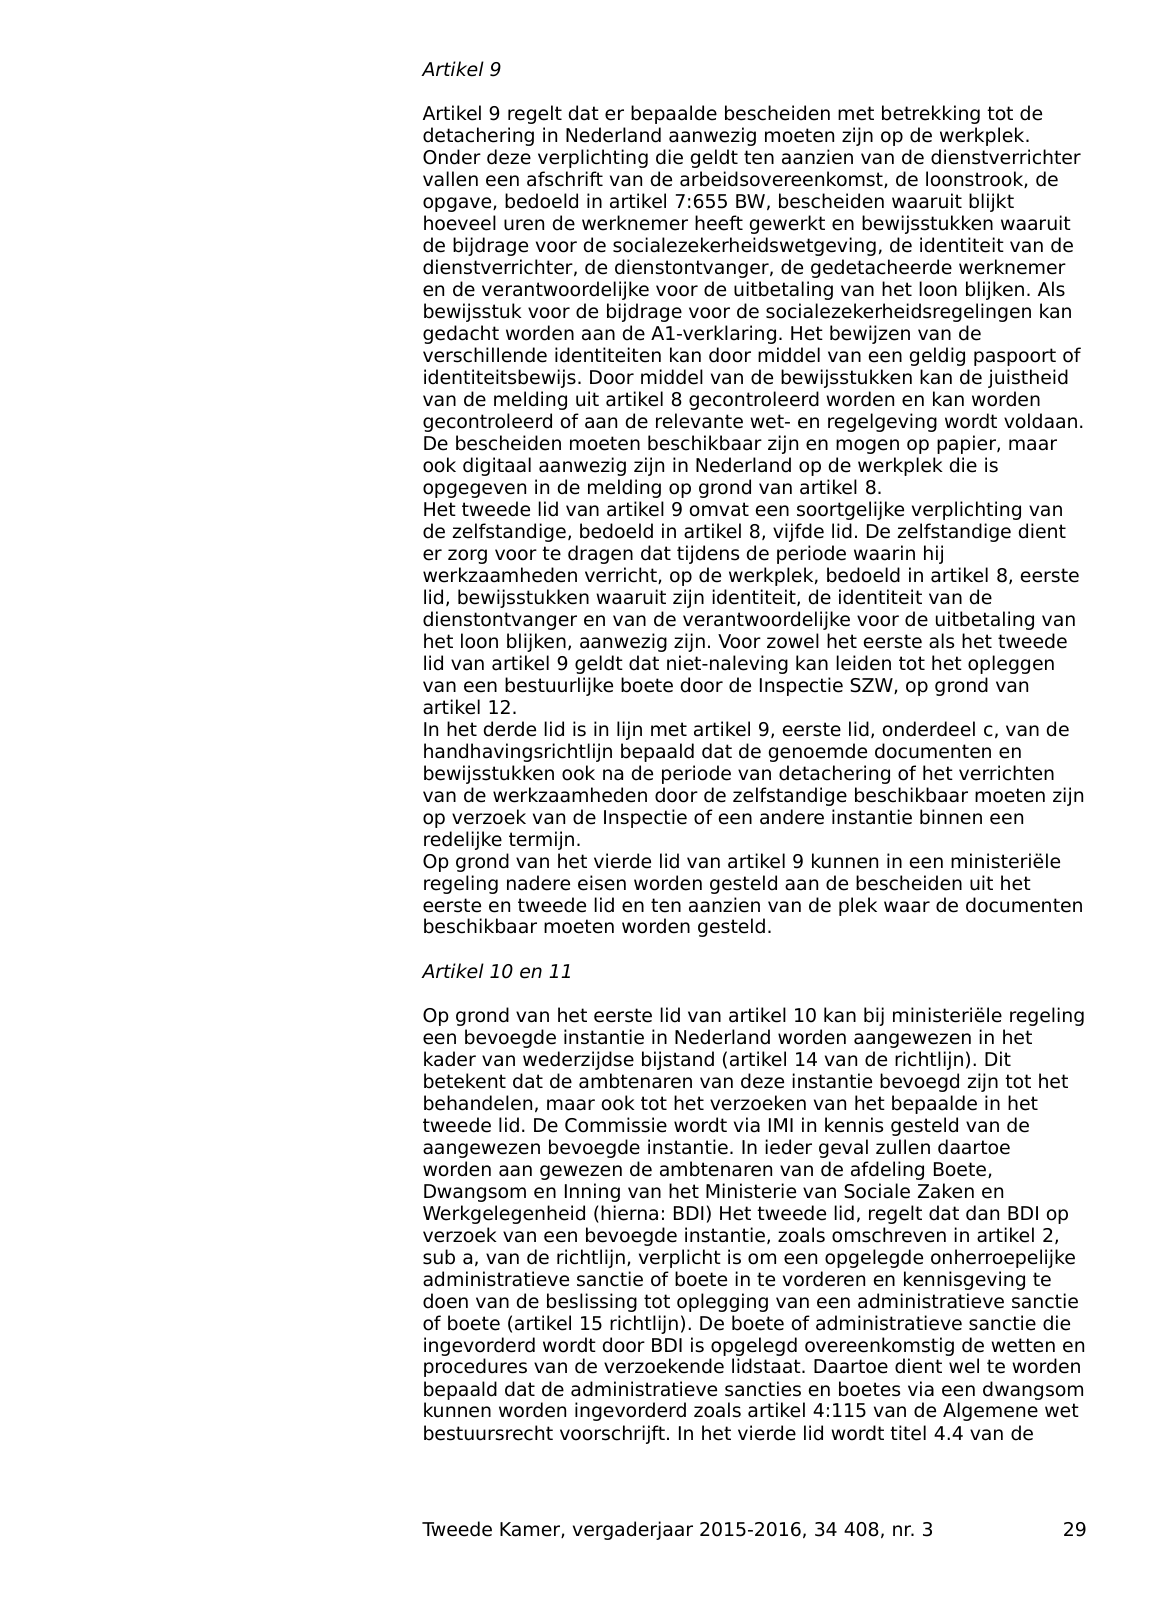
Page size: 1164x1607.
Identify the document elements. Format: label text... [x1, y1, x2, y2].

text In het derde lid is in lijn met artikel 9, eerste lid, onderdeel c, van de handhavingsrichtlijn bepaald dat de genoemde documenten en bewijsstukken ook na de periode van detachering of het verrichten van de werkzaamheden door de zelfstandige beschikbaar moeten zijn op verzoek van de Inspectie of een andere instantie binnen een redelijke termijn. [422, 719, 1087, 851]
text Op grond van het eerste lid van artikel 10 kan bij ministeriële regeling een bevoegde instantie in Nederland worden aangewezen in het kader van wederzijdse bijstand (artikel 14 van de richtlijn). Dit betekent dat de ambtenaren van deze instantie bevoegd zijn tot het behandelen, maar ook tot het verzoeken van het bepaalde in het tweede lid. De Commissie wordt via IMI in kennis gesteld van de aangewezen bevoegde instantie. In ieder geval zullen daartoe worden aan gewezen de ambtenaren van de afdeling Boete, Dwangsom en Inning van het Ministerie van Sociale Zaken en Werkgelegenheid (hierna: BDI) Het tweede lid, regelt dat dan BDI op verzoek van een bevoegde instantie, zoals omschreven in artikel 2, sub a, van de richtlijn, verplicht is om een opgelegde onherroepelijke administratieve sanctie of boete in te vorderen en kennisgeving te doen van de beslissing tot oplegging van een administratieve sanctie of boete (artikel 15 richtlijn). De boete of administratieve sanctie die ingevorderd wordt door BDI is opgelegd overeenkomstig de wetten en procedures van de verzoekende lidstaat. Daartoe dient wel te worden bepaald dat de administratieve sancties en boetes via een dwangsom kunnen worden ingevorderd zoals artikel 4:115 van de Algemene wet bestuursrecht voorschrijft. In het vierde lid wordt titel 4.4 van de [422, 1005, 1087, 1444]
text Het tweede lid van artikel 9 omvat een soortgelijke verplichting van de zelfstandige, bedoeld in artikel 8, vijfde lid. De zelfstandige dient er zorg voor te dragen dat tijdens de periode waarin hij werkzaamheden verricht, op de werkplek, bedoeld in artikel 8, eerste lid, bewijsstukken waaruit zijn identiteit, de identiteit van de dienstontvanger en van de verantwoordelijke voor de uitbetaling van het loon blijken, aanwezig zijn. Voor zowel het eerste als het tweede lid van artikel 9 geldt dat niet-naleving kan leiden tot het opleggen van een bestuurlijke boete door de Inspectie SZW, op grond van artikel 12. [422, 499, 1087, 719]
text Artikel 9 regelt dat er bepaalde bescheiden met betrekking tot de detachering in Nederland aanwezig moeten zijn op de werkplek. Onder deze verplichting die geldt ten aanzien van de dienstverrichter vallen een afschrift van de arbeidsovereenkomst, de loonstrook, de opgave, bedoeld in artikel 7:655 BW, bescheiden waaruit blijkt hoeveel uren de werknemer heeft gewerkt en bewijsstukken waaruit de bijdrage voor de socialezekerheidswetgeving, de identiteit van de dienstverrichter, de dienstontvanger, de gedetacheerde werknemer en de verantwoordelijke voor de uitbetaling van het loon blijken. Als bewijsstuk voor de bijdrage voor de socialezekerheidsregelingen kan gedacht worden aan de A1-verklaring. Het bewijzen van de verschillende identiteiten kan door middel van een geldig paspoort of identiteitsbewijs. Door middel van de bewijsstukken kan de juistheid van de melding uit artikel 8 gecontroleerd worden en kan worden gecontroleerd of aan de relevante wet- en regelgeving wordt voldaan. De bescheiden moeten beschikbaar zijn en mogen op papier, maar ook digitaal aanwezig zijn in Nederland op de werkplek die is opgegeven in de melding op grond van artikel 8. [422, 103, 1087, 499]
subtitle Artikel 9 [422, 59, 1087, 81]
text Op grond van het vierde lid van artikel 9 kunnen in een ministeriële regeling nadere eisen worden gesteld aan de bescheiden uit het eerste en tweede lid en ten aanzien van de plek waar de documenten beschikbaar moeten worden gesteld. [422, 851, 1087, 938]
subtitle Artikel 10 en 11 [422, 961, 1087, 983]
